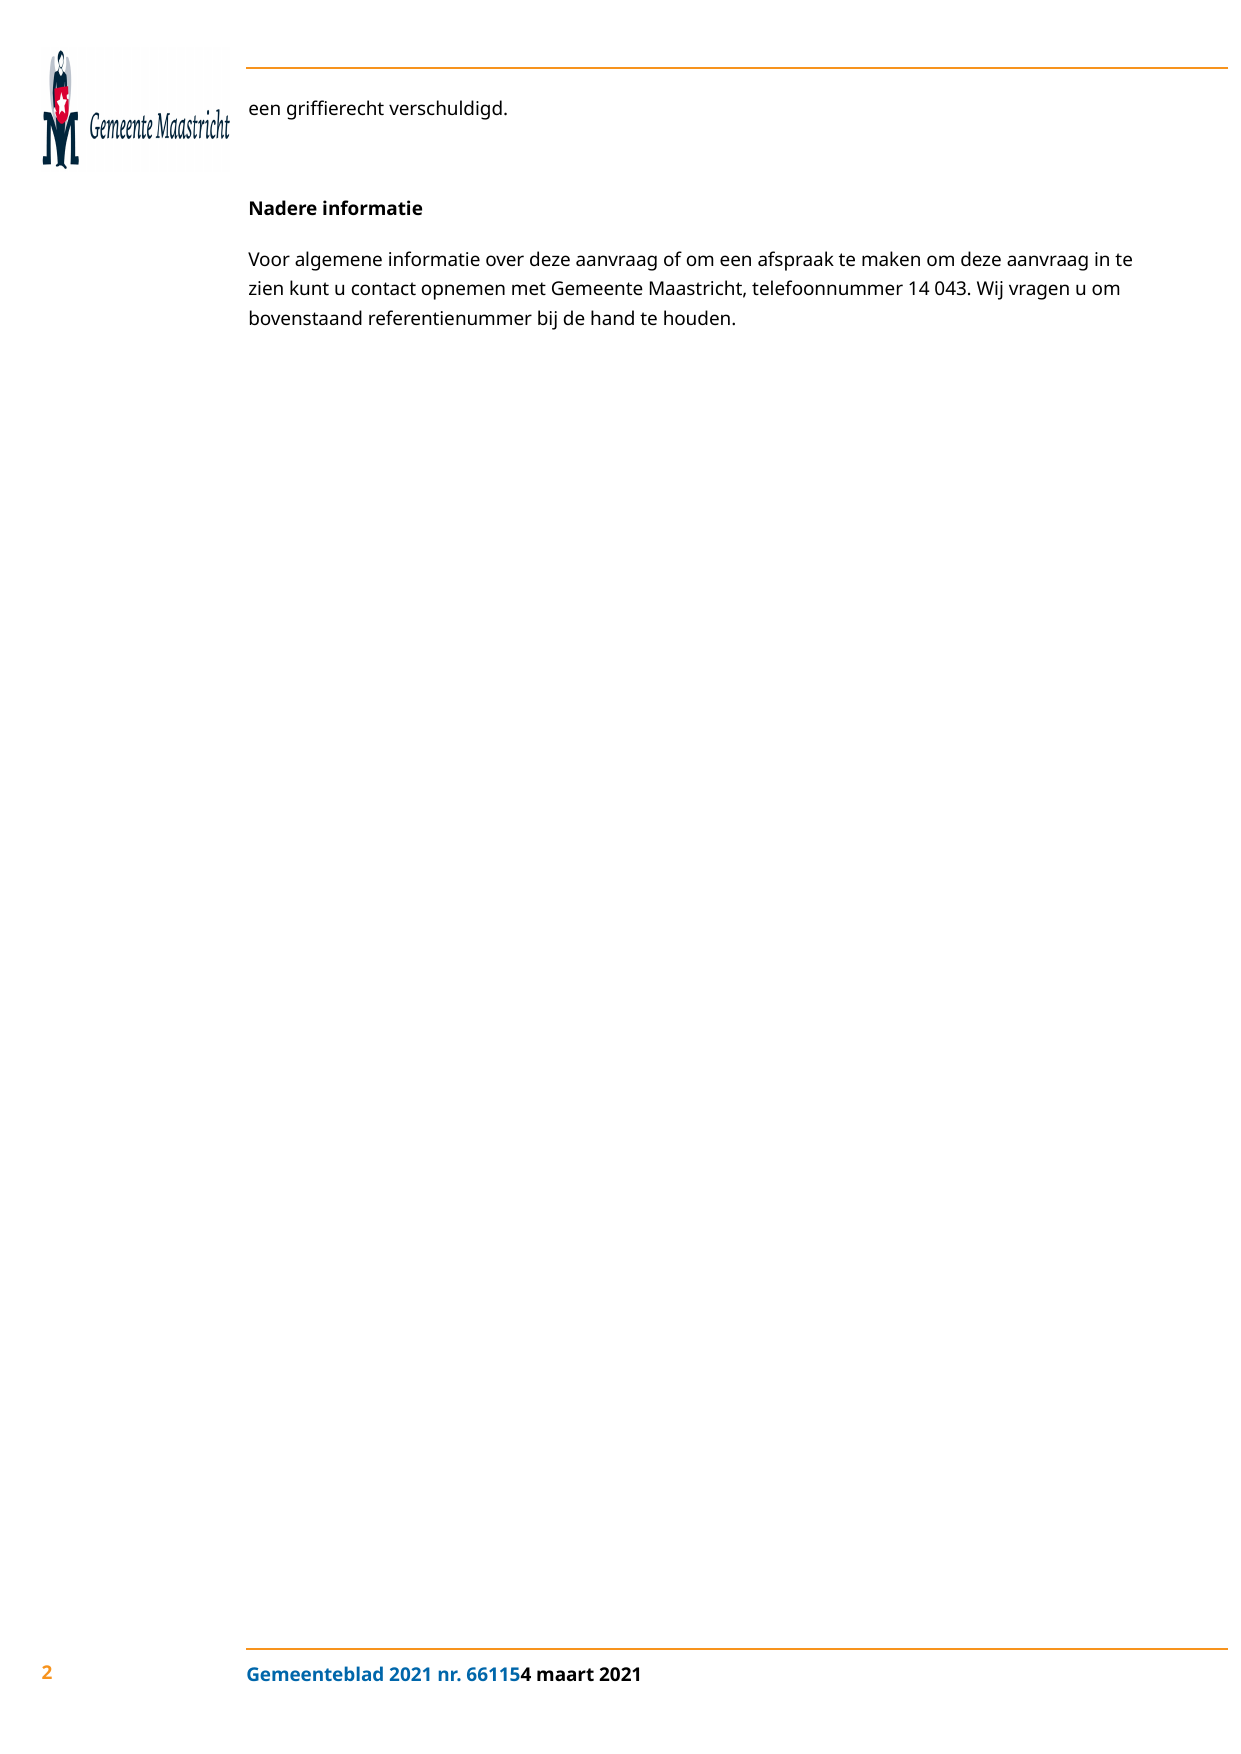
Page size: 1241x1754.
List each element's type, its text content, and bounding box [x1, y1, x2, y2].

text een griffierecht verschuldigd. [248, 95, 1152, 121]
text Voor algemene informatie over deze aanvraag of om een afspraak te maken om deze aanvraag in te zien kunt u contact opnemen met Gemeente Maastricht, telefoonnummer 14 043. Wij vragen u om bovenstaand referentienummer bij de hand te houden. [248, 246, 1152, 331]
text Nadere informatie [248, 196, 1152, 221]
picture [41, 47, 231, 172]
